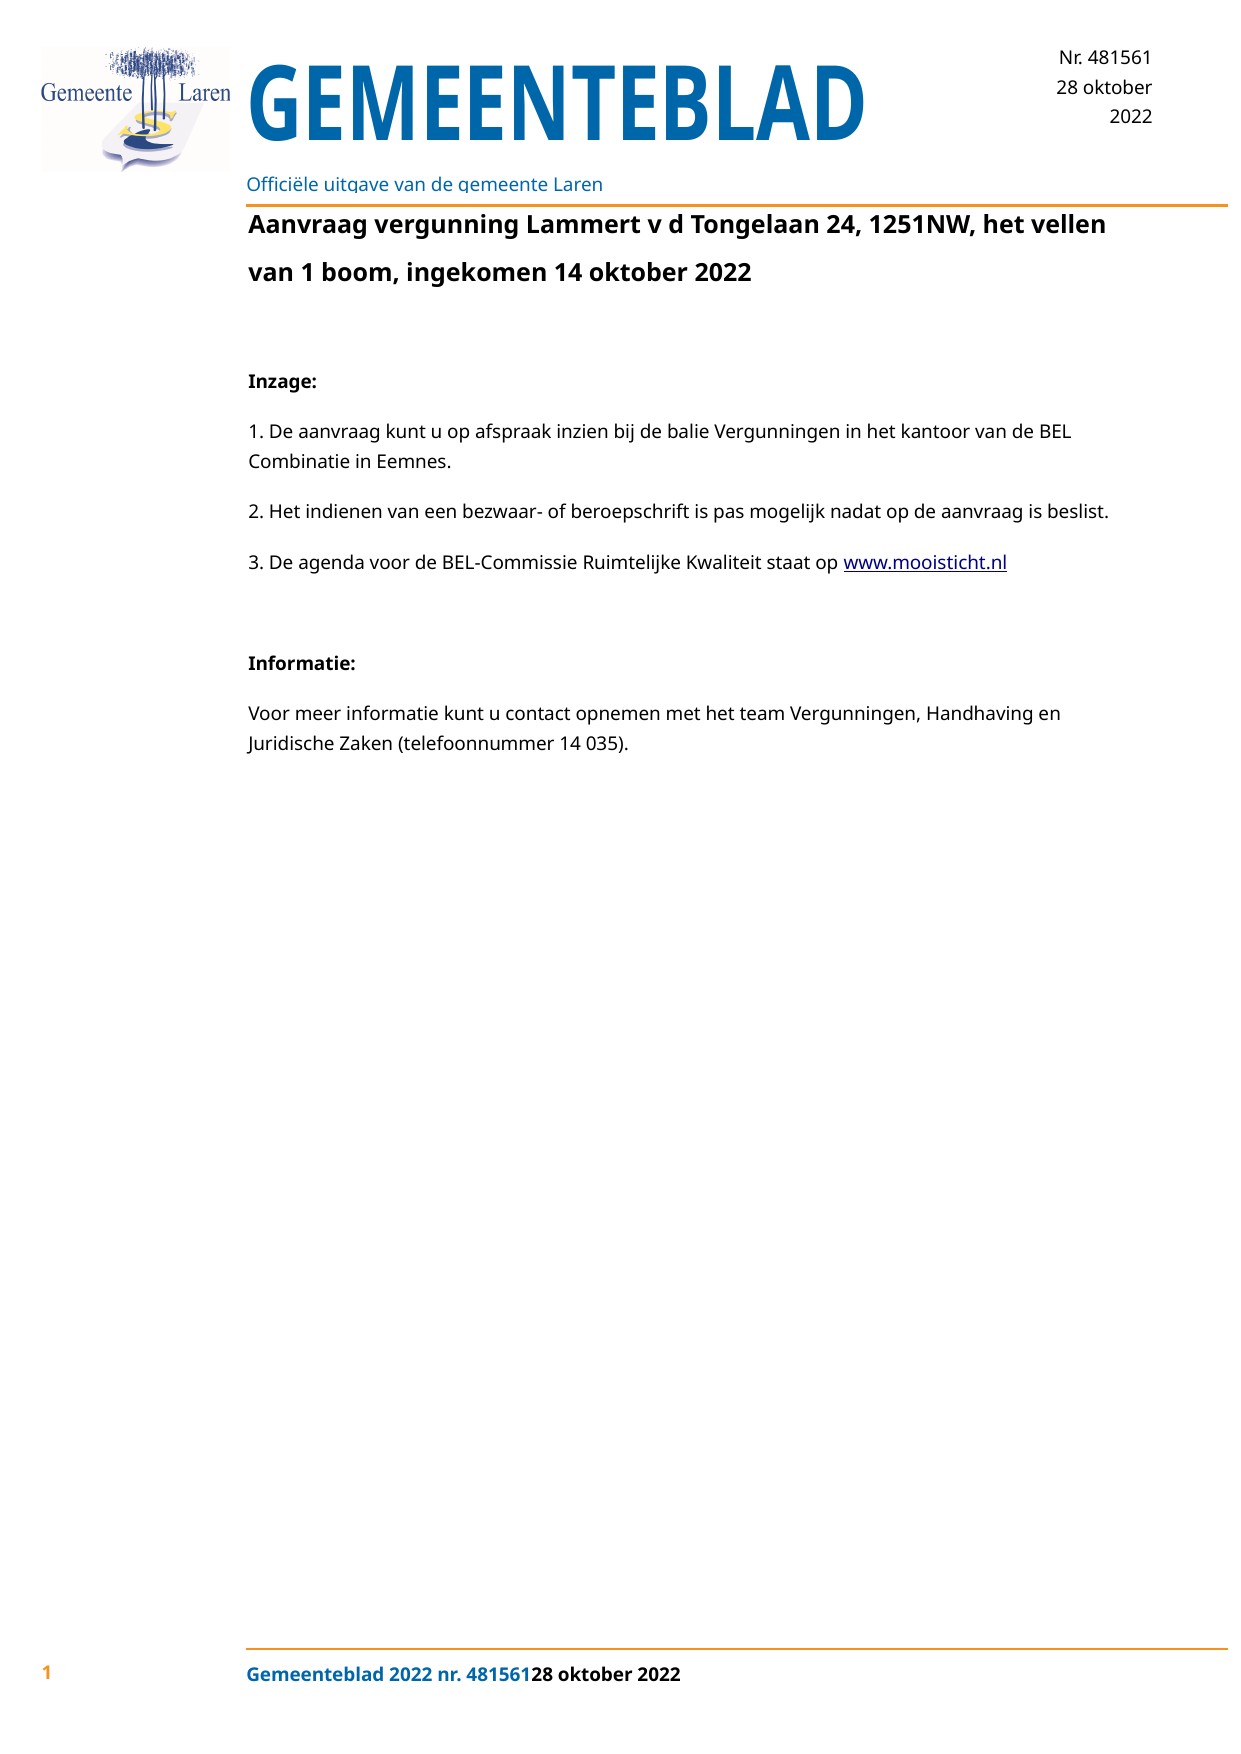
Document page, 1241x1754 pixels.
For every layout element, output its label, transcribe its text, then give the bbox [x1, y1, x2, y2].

picture [41, 47, 231, 172]
text Voor meer informatie kunt u contact opnemen met het team Vergunningen, Handhaving en Juridische Zaken (telefoonnummer 14 035). [248, 700, 1152, 756]
text 2. Het indienen van een bezwaar- of beroepschrift is pas mogelijk nadat op de aanvraag is beslist. [248, 499, 1152, 524]
text 1. De aanvraag kunt u op afspraak inzien bij de balie Vergunningen in het kantoor van de BEL Combinatie in Eemnes. [248, 419, 1152, 474]
text 3. De agenda voor de BEL-Commissie Ruimtelijke Kwaliteit staat op www.mooisticht.nl [248, 549, 1152, 575]
text Inzage: [248, 368, 1152, 394]
text Informatie: [248, 650, 1152, 676]
text Aanvraag vergunning Lammert v d Tongelaan 24, 1251NW, het vellen van 1 boom, ingekomen 14 oktober 2022 [248, 207, 1152, 288]
